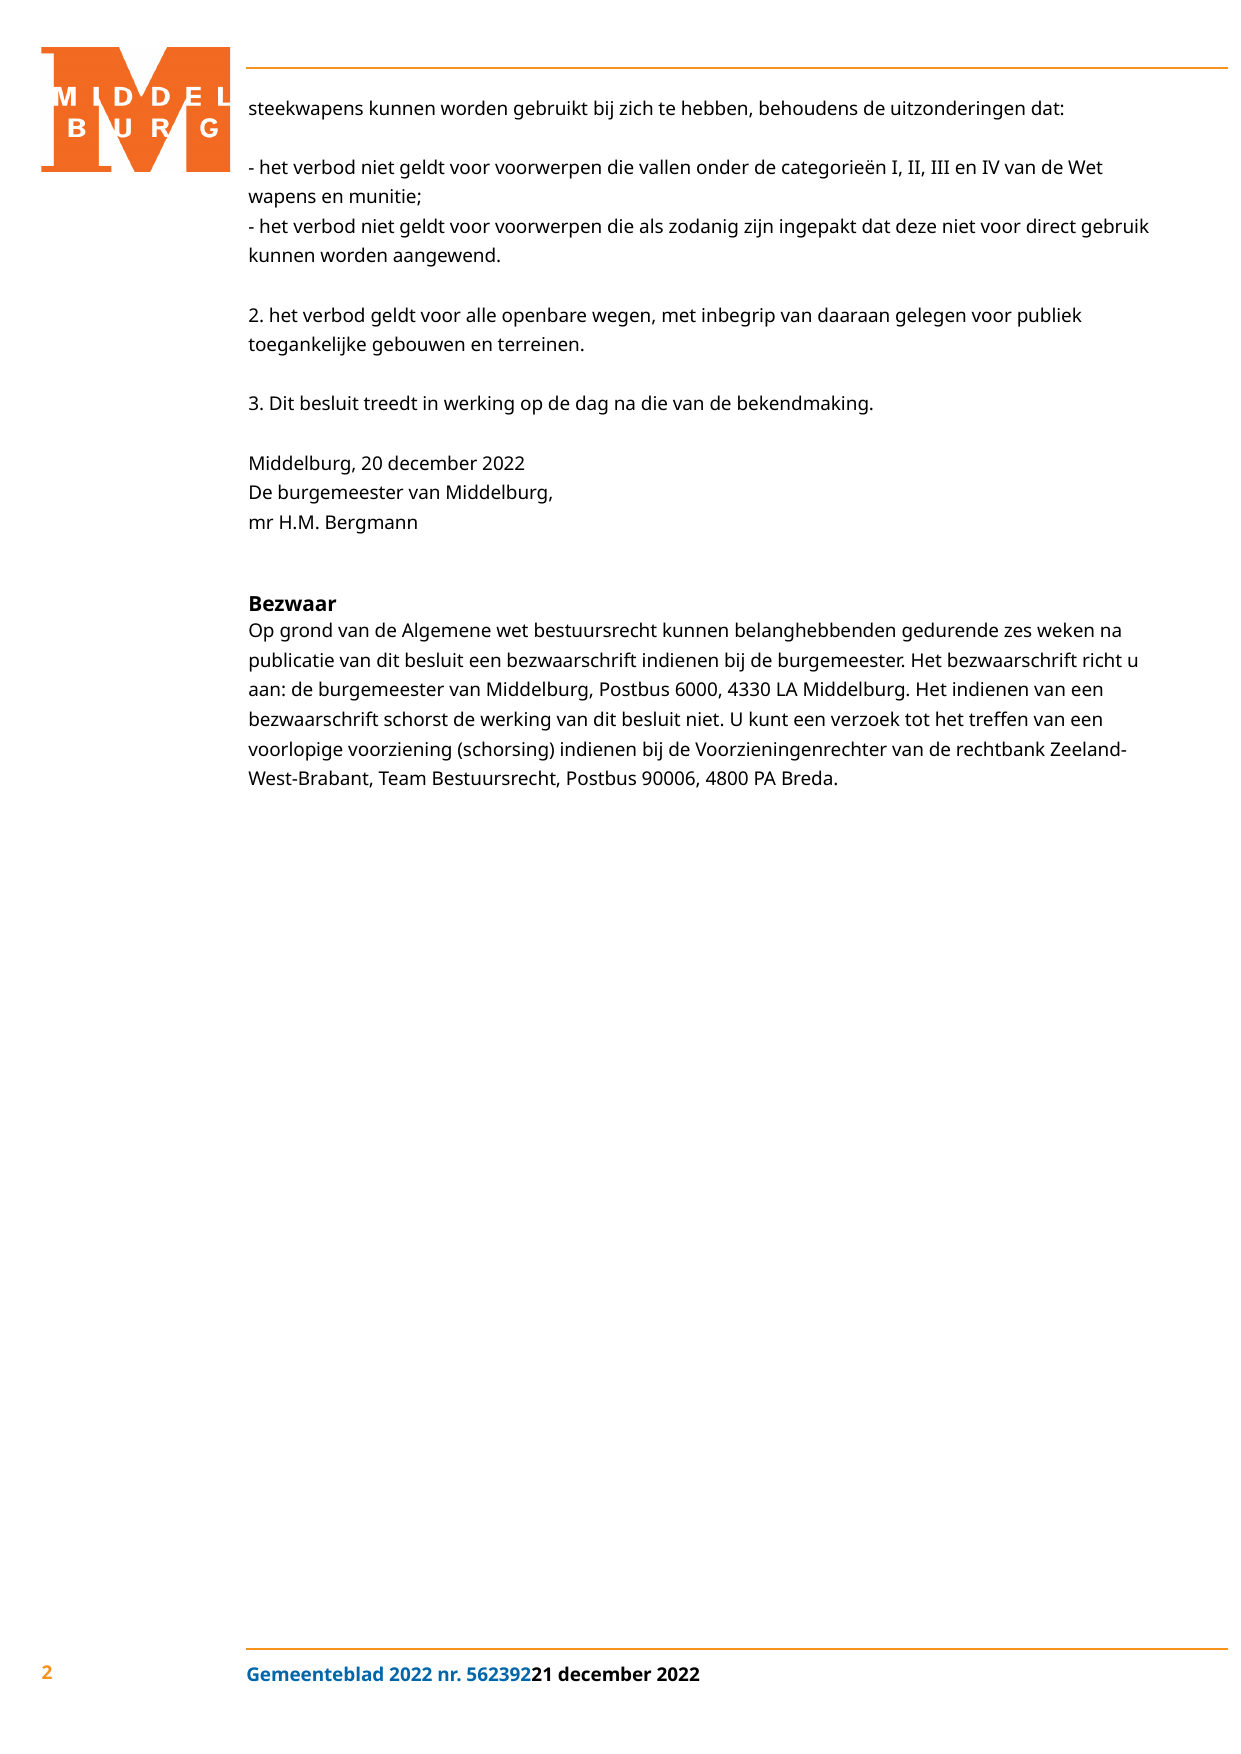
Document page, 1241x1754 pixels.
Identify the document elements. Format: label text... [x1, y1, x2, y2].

text Middelburg, 20 december 2022 [248, 450, 1152, 476]
text Op grond van de Algemene wet bestuursrecht kunnen belanghebbenden gedurende zes weken na publicatie van dit besluit een bezwaarschrift indienen bij de burgemeester. Het bezwaarschrift richt u aan: de burgemeester van Middelburg, Postbus 6000, 4330 LA Middelburg. Het indienen van een bezwaarschrift schorst de werking van dit besluit niet. U kunt een verzoek tot het treffen van een voorlopige voorziening (schorsing) indienen bij de Voorzieningenrechter van de rechtbank Zeeland-West-Brabant, Team Bestuursrecht, Postbus 90006, 4800 PA Breda. [248, 617, 1152, 791]
text - het verbod niet geldt voor voorwerpen die vallen onder de categorieën I, II, III en IV van de Wet wapens en munitie; [248, 154, 1152, 209]
picture [41, 47, 231, 172]
text De burgemeester van Middelburg, [248, 479, 1152, 505]
text 3. Dit besluit treedt in werking op de dag na die van de bekendmaking. [248, 391, 1152, 416]
text mr H.M. Bergmann [248, 509, 1152, 535]
text - het verbod niet geldt voor voorwerpen die als zodanig zijn ingepakt dat deze niet voor direct gebruik kunnen worden aangewend. [248, 213, 1152, 268]
text 2. het verbod geldt voor alle openbare wegen, met inbegrip van daaraan gelegen voor publiek toegankelijke gebouwen en terreinen. [248, 302, 1152, 357]
text steekwapens kunnen worden gebruikt bij zich te hebben, behoudens de uitzonderingen dat: [248, 95, 1152, 121]
text Bezwaar [248, 589, 1152, 617]
